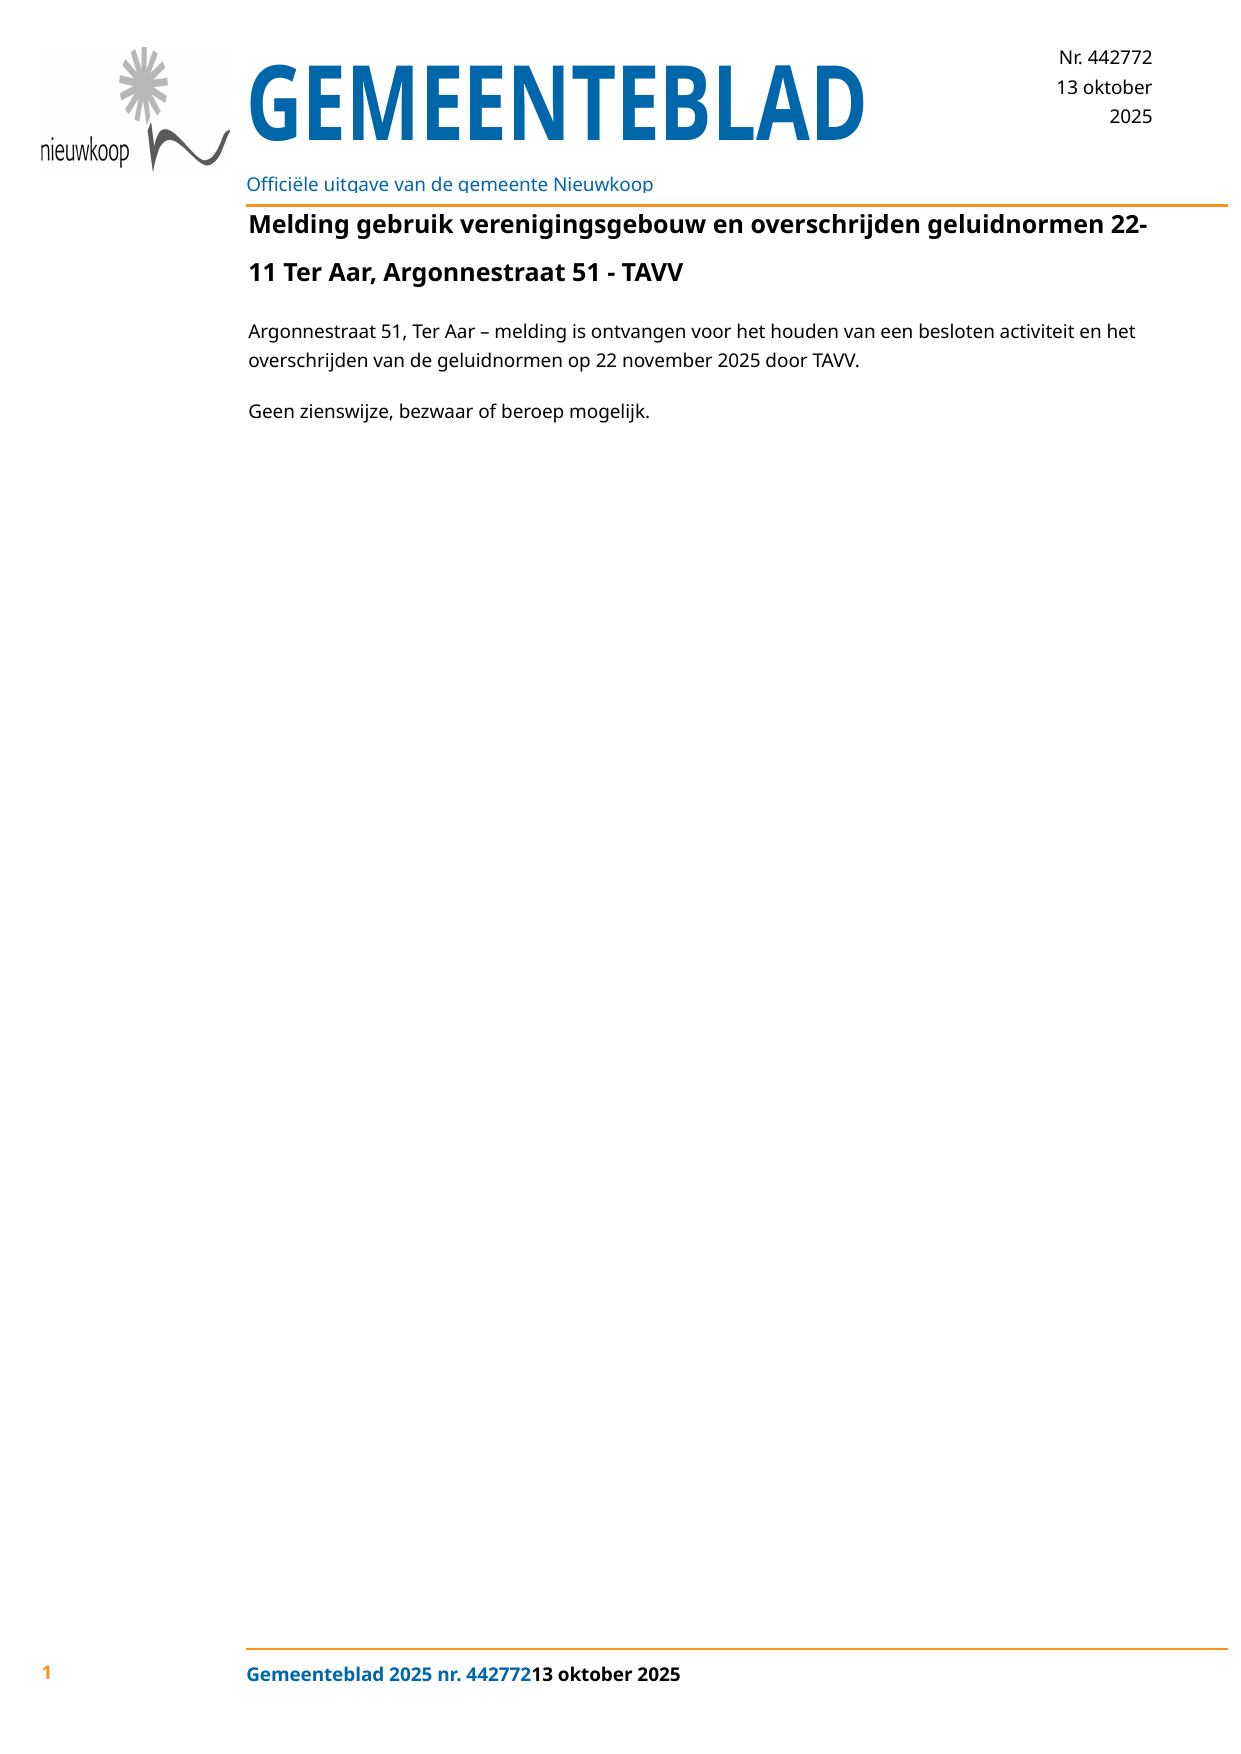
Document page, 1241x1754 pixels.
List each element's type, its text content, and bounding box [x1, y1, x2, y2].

picture [41, 47, 231, 172]
text Geen zienswijze, bezwaar of beroep mogelijk. [248, 398, 1152, 424]
text Melding gebruik verenigingsgebouw en overschrijden geluidnormen 22-11 Ter Aar, Argonnestraat 51 - TAVV [248, 207, 1152, 288]
text Argonnestraat 51, Ter Aar – melding is ontvangen voor het houden van een besloten activiteit en het overschrijden van de geluidnormen op 22 november 2025 door TAVV. [248, 318, 1152, 373]
